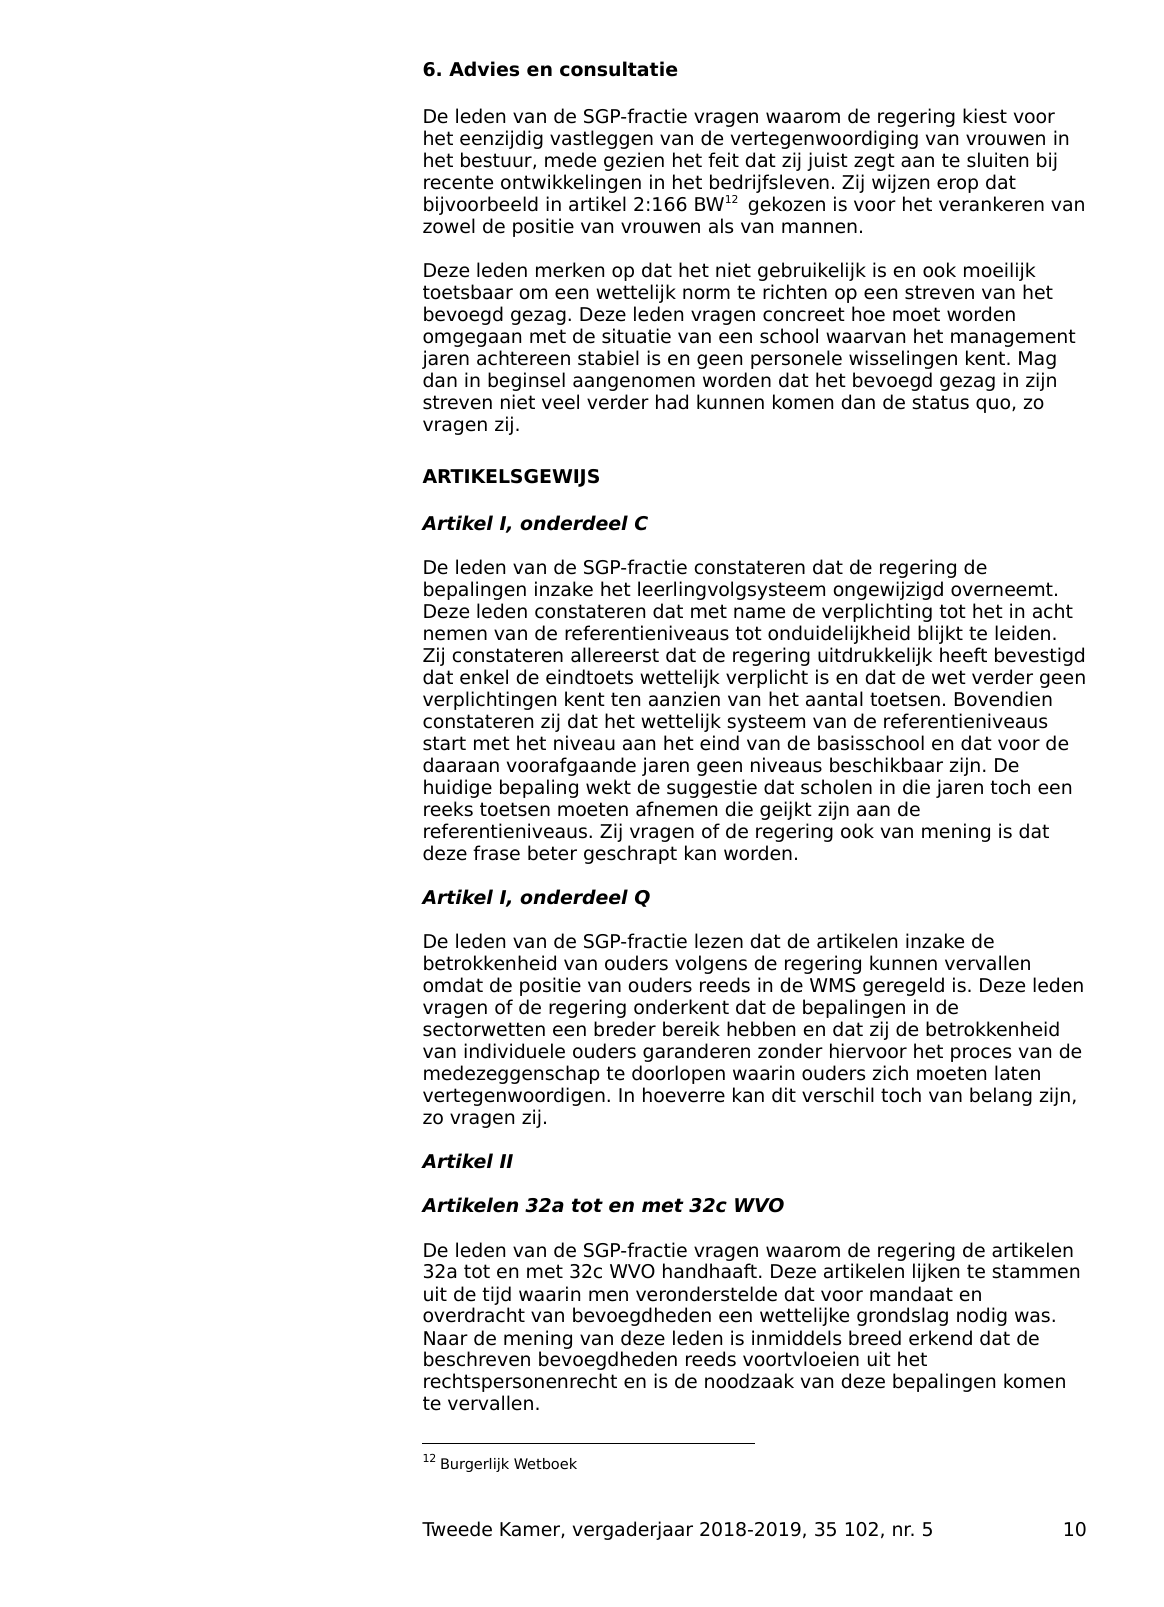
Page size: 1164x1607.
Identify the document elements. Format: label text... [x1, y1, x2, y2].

text De leden van de SGP-fractie vragen waarom de regering de artikelen 32a tot en met 32c WVO handhaaft. Deze artikelen lijken te stammen uit de tijd waarin men veronderstelde dat voor mandaat en overdracht van bevoegdheden een wettelijke grondslag nodig was. Naar de mening van deze leden is inmiddels breed erkend dat de beschreven bevoegdheden reeds voortvloeien uit het rechtspersonenrecht en is de noodzaak van deze bepalingen komen te vervallen. [422, 1239, 1087, 1415]
text De leden van de SGP-fractie lezen dat de artikelen inzake de betrokkenheid van ouders volgens de regering kunnen vervallen omdat de positie van ouders reeds in de WMS geregeld is. Deze leden vragen of de regering onderkent dat de bepalingen in de sectorwetten een breder bereik hebben en dat zij de betrokkenheid van individuele ouders garanderen zonder hiervoor het proces van de medezeggenschap te doorlopen waarin ouders zich moeten laten vertegenwoordigen. In hoeverre kan dit verschil toch van belang zijn, zo vragen zij. [422, 931, 1087, 1129]
text De leden van de SGP-fractie vragen waarom de regering kiest voor het eenzijdig vastleggen van de vertegenwoordiging van vrouwen in het bestuur, mede gezien het feit dat zij juist zegt aan te sluiten bij recente ontwikkelingen in het bedrijfsleven. Zij wijzen erop dat bijvoorbeeld in artikel 2:166 BW gekozen is voor het verankeren van zowel de positie van vrouwen als van mannen. [422, 106, 1087, 238]
text Burgerlijk Wetboek [422, 1452, 1087, 1474]
text Deze leden merken op dat het niet gebruikelijk is en ook moeilijk toetsbaar om een wettelijk norm te richten op een streven van het bevoegd gezag. Deze leden vragen concreet hoe moet worden omgegaan met de situatie van een school waarvan het management jaren achtereen stabiel is en geen personele wisselingen kent. Mag dan in beginsel aangenomen worden dat het bevoegd gezag in zijn streven niet veel verder had kunnen komen dan de status quo, zo vragen zij. [422, 260, 1087, 436]
subtitle Artikelen 32a tot en met 32c WVO [422, 1195, 1087, 1217]
text De leden van de SGP-fractie constateren dat de regering de bepalingen inzake het leerlingvolgsysteem ongewijzigd overneemt. Deze leden constateren dat met name de verplichting tot het in acht nemen van de referentieniveaus tot onduidelijkheid blijkt te leiden. Zij constateren allereerst dat de regering uitdrukkelijk heeft bevestigd dat enkel de eindtoets wettelijk verplicht is en dat de wet verder geen verplichtingen kent ten aanzien van het aantal toetsen. Bovendien constateren zij dat het wettelijk systeem van de referentieniveaus start met het niveau aan het eind van de basisschool en dat voor de daaraan voorafgaande jaren geen niveaus beschikbaar zijn. De huidige bepaling wekt de suggestie dat scholen in die jaren toch een reeks toetsen moeten afnemen die geijkt zijn aan de referentieniveaus. Zij vragen of de regering ook van mening is dat deze frase beter geschrapt kan worden. [422, 557, 1087, 865]
subtitle Artikel I, onderdeel Q [422, 887, 1087, 909]
subtitle ARTIKELSGEWIJS [422, 466, 1087, 488]
subtitle Artikel II [422, 1151, 1087, 1173]
subtitle 6. Advies en consultatie [422, 59, 1087, 81]
subtitle Artikel I, onderdeel C [422, 513, 1087, 535]
